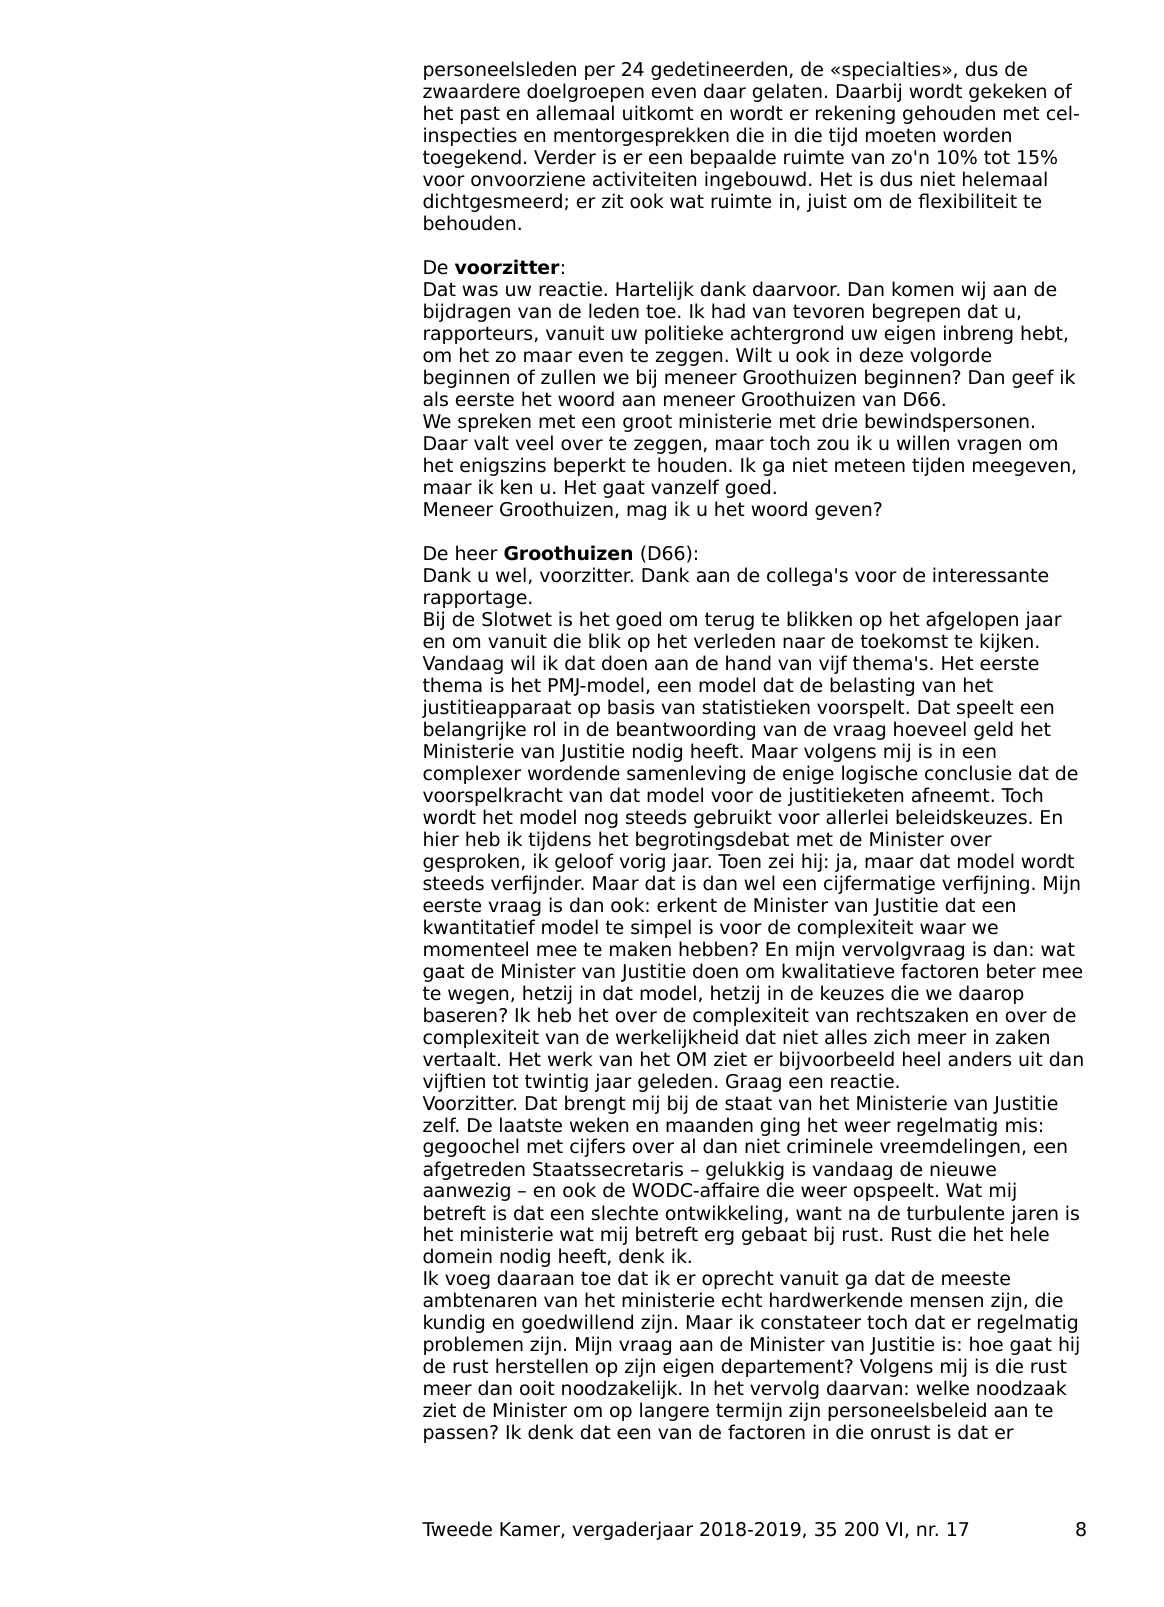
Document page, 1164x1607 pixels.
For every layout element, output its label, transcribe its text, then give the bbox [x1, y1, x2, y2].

text personeelsleden per 24 gedetineerden, de «specialties», dus de zwaardere doelgroepen even daar gelaten. Daarbij wordt gekeken of het past en allemaal uitkomt en wordt er rekening gehouden met cel-inspecties en mentorgesprekken die in die tijd moeten worden toegekend. Verder is er een bepaalde ruimte van zo'n 10% tot 15% voor onvoorziene activiteiten ingebouwd. Het is dus niet helemaal dichtgesmeerd; er zit ook wat ruimte in, juist om de flexibiliteit te behouden. [422, 59, 1087, 235]
text De voorzitter: [422, 257, 1087, 279]
text Bij de Slotwet is het goed om terug te blikken op het afgelopen jaar en om vanuit die blik op het verleden naar de toekomst te kijken. Vandaag wil ik dat doen aan de hand van vijf thema's. Het eerste thema is het PMJ-model, een model dat de belasting van het justitieapparaat op basis van statistieken voorspelt. Dat speelt een belangrijke rol in de beantwoording van de vraag hoeveel geld het Ministerie van Justitie nodig heeft. Maar volgens mij is in een complexer wordende samenleving de enige logische conclusie dat de voorspelkracht van dat model voor de justitieketen afneemt. Toch wordt het model nog steeds gebruikt voor allerlei beleidskeuzes. En hier heb ik tijdens het begrotingsdebat met de Minister over gesproken, ik geloof vorig jaar. Toen zei hij: ja, maar dat model wordt steeds verfijnder. Maar dat is dan wel een cijfermatige verfijning. Mijn eerste vraag is dan ook: erkent de Minister van Justitie dat een kwantitatief model te simpel is voor de complexiteit waar we momenteel mee te maken hebben? En mijn vervolgvraag is dan: wat gaat de Minister van Justitie doen om kwalitatieve factoren beter mee te wegen, hetzij in dat model, hetzij in de keuzes die we daarop baseren? Ik heb het over de complexiteit van rechtszaken en over de complexiteit van de werkelijkheid dat niet alles zich meer in zaken vertaalt. Het werk van het OM ziet er bijvoorbeeld heel anders uit dan vijftien tot twintig jaar geleden. Graag een reactie. [422, 609, 1087, 1092]
text Voorzitter. Dat brengt mij bij de staat van het Ministerie van Justitie zelf. De laatste weken en maanden ging het weer regelmatig mis: gegoochel met cijfers over al dan niet criminele vreemdelingen, een afgetreden Staatssecretaris – gelukkig is vandaag de nieuwe aanwezig – en ook de WODC-affaire die weer opspeelt. Wat mij betreft is dat een slechte ontwikkeling, want na de turbulente jaren is het ministerie wat mij betreft erg gebaat bij rust. Rust die het hele domein nodig heeft, denk ik. [422, 1092, 1087, 1268]
text Dank u wel, voorzitter. Dank aan de collega's voor de interessante rapportage. [422, 565, 1087, 609]
text Ik voeg daaraan toe dat ik er oprecht vanuit ga dat de meeste ambtenaren van het ministerie echt hardwerkende mensen zijn, die kundig en goedwillend zijn. Maar ik constateer toch dat er regelmatig problemen zijn. Mijn vraag aan de Minister van Justitie is: hoe gaat hij de rust herstellen op zijn eigen departement? Volgens mij is die rust meer dan ooit noodzakelijk. In het vervolg daarvan: welke noodzaak ziet de Minister om op langere termijn zijn personeelsbeleid aan te passen? Ik denk dat een van de factoren in die onrust is dat er [422, 1268, 1087, 1444]
text Dat was uw reactie. Hartelijk dank daarvoor. Dan komen wij aan de bijdragen van de leden toe. Ik had van tevoren begrepen dat u, rapporteurs, vanuit uw politieke achtergrond uw eigen inbreng hebt, om het zo maar even te zeggen. Wilt u ook in deze volgorde beginnen of zullen we bij meneer Groothuizen beginnen? Dan geef ik als eerste het woord aan meneer Groothuizen van D66. [422, 279, 1087, 411]
text Meneer Groothuizen, mag ik u het woord geven? [422, 499, 1087, 521]
text De heer Groothuizen (D66): [422, 543, 1087, 565]
text We spreken met een groot ministerie met drie bewindspersonen. Daar valt veel over te zeggen, maar toch zou ik u willen vragen om het enigszins beperkt te houden. Ik ga niet meteen tijden meegeven, maar ik ken u. Het gaat vanzelf goed. [422, 411, 1087, 499]
